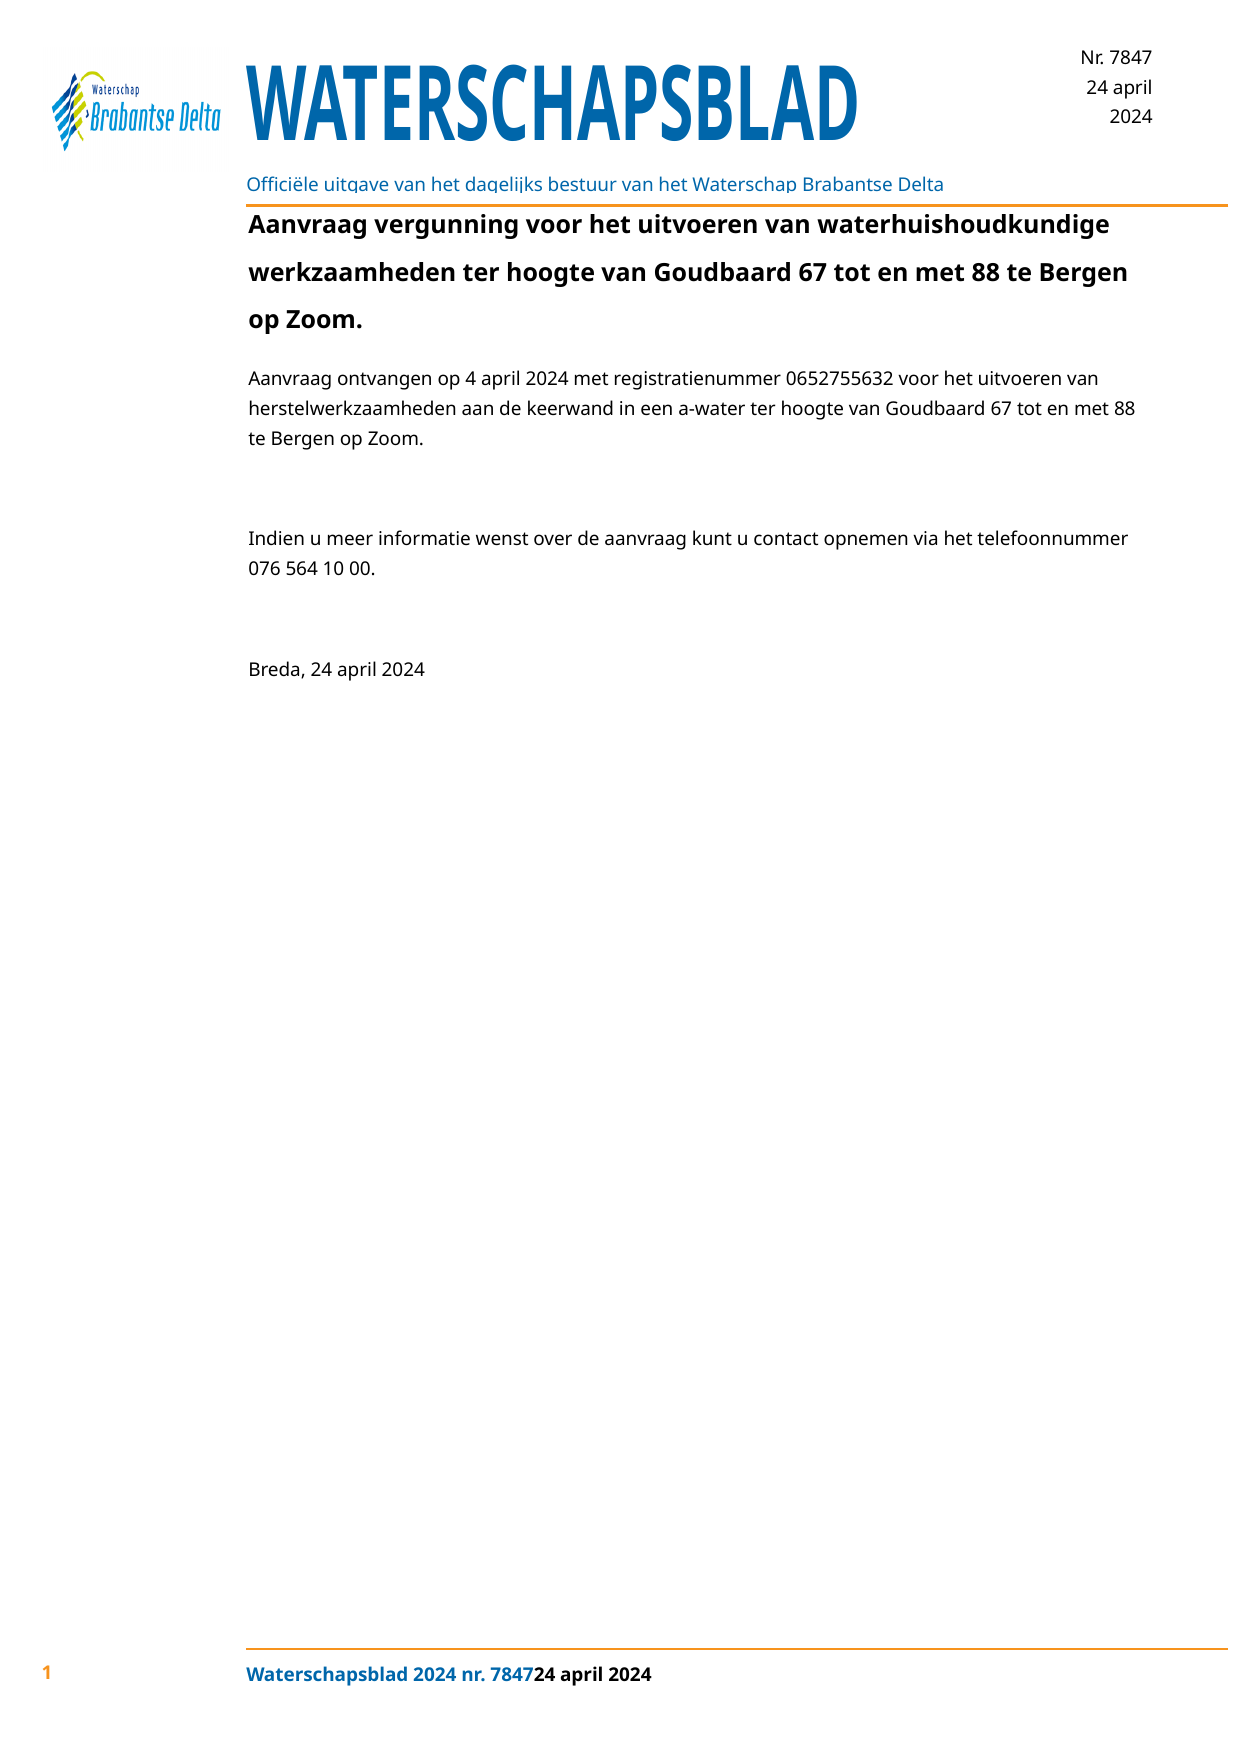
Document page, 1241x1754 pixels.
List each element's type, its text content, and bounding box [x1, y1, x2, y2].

text Aanvraag vergunning voor het uitvoeren van waterhuishoudkundige werkzaamheden ter hoogte van Goudbaard 67 tot en met 88 te Bergen op Zoom. [248, 207, 1152, 336]
text Indien u meer informatie wenst over de aanvraag kunt u contact opnemen via het telefoonnummer 076 564 10 00. [248, 526, 1152, 581]
text Breda, 24 april 2024 [248, 656, 1152, 682]
picture [41, 47, 231, 172]
text Aanvraag ontvangen op 4 april 2024 met registratienummer 0652755632 voor het uitvoeren van herstelwerkzaamheden aan de keerwand in een a-water ter hoogte van Goudbaard 67 tot en met 88 te Bergen op Zoom. [248, 366, 1152, 450]
